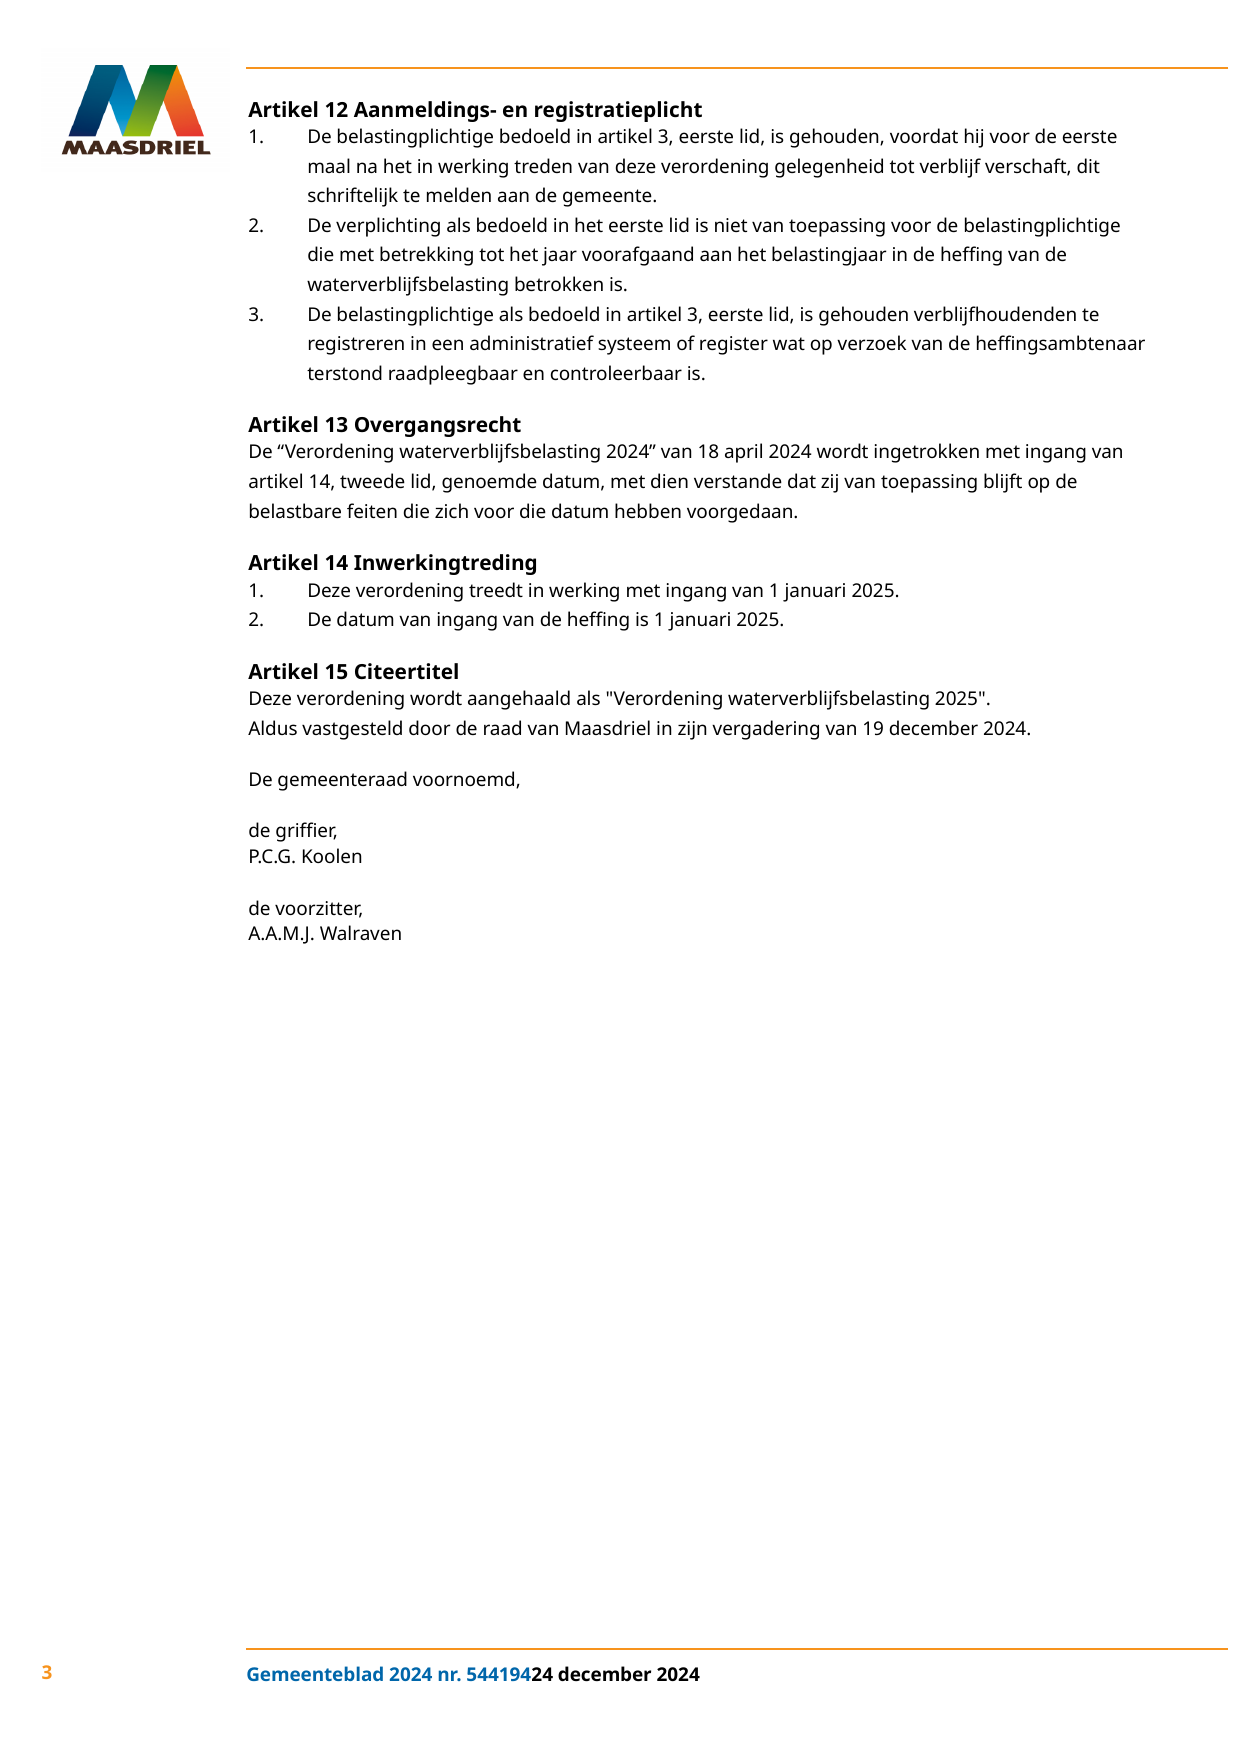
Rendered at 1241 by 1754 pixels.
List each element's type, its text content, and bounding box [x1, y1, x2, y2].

text Deze verordening wordt aangehaald als "Verordening waterverblijfsbelasting 2025". [248, 685, 1152, 711]
list De belastingplichtige als bedoeld in artikel 3, eerste lid, is gehouden verblijfhoudenden te registreren in een administratief systeem of register wat op verzoek van de heffingsambtenaar terstond raadpleegbaar en controleerbaar is. [248, 301, 1152, 386]
text Artikel 12 Aanmeldings- en registratieplicht [248, 95, 1152, 123]
list Deze verordening treedt in werking met ingang van 1 januari 2025. [248, 577, 1152, 602]
text Artikel 15 Citeertitel [248, 657, 1152, 685]
text De “Verordening waterverblijfsbelasting 2024” van 18 april 2024 wordt ingetrokken met ingang van artikel 14, tweede lid, genoemde datum, met dien verstande dat zij van toepassing blijft op de belastbare feiten die zich voor die datum hebben voorgedaan. [248, 439, 1152, 524]
text P.C.G. Koolen [248, 843, 1152, 869]
text De gemeenteraad voornoemd, [248, 766, 1152, 792]
text Aldus vastgesteld door de raad van Maasdriel in zijn vergadering van 19 december 2024. [248, 715, 1152, 741]
list De belastingplichtige bedoeld in artikel 3, eerste lid, is gehouden, voordat hij voor de eerste maal na het in werking treden van deze verordening gelegenheid tot verblijf verschaft, dit schriftelijk te melden aan de gemeente. [248, 123, 1152, 208]
text A.A.M.J. Walraven [248, 921, 1152, 946]
list De datum van ingang van de heffing is 1 januari 2025. [248, 606, 1152, 632]
text de griffier, [248, 818, 1152, 843]
text Artikel 13 Overgangsrecht [248, 410, 1152, 439]
text Artikel 14 Inwerkingtreding [248, 548, 1152, 577]
picture [41, 47, 231, 172]
text de voorzitter, [248, 895, 1152, 921]
list De verplichting als bedoeld in het eerste lid is niet van toepassing voor de belastingplichtige die met betrekking tot het jaar voorafgaand aan het belastingjaar in de heffing van de waterverblijfsbelasting betrokken is. [248, 212, 1152, 297]
